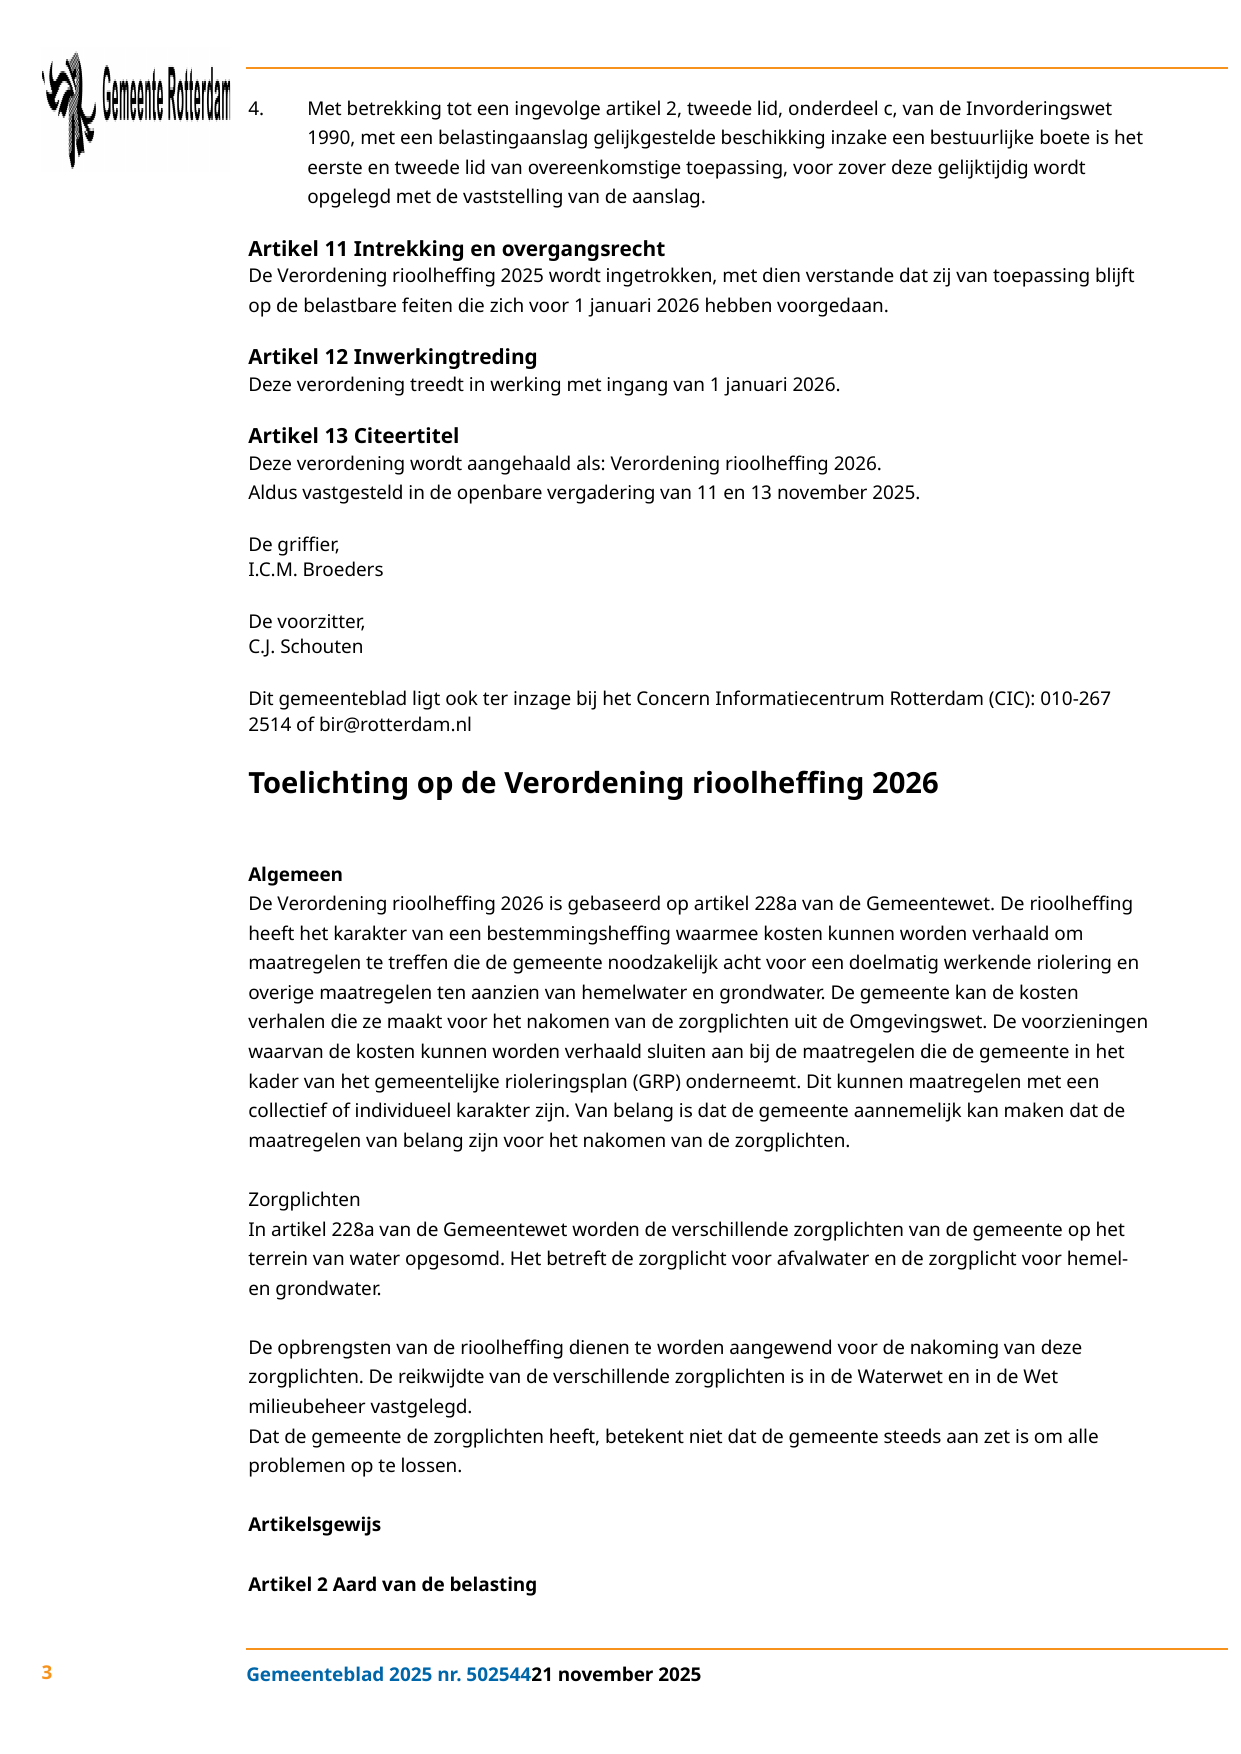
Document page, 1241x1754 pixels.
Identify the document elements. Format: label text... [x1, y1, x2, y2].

text De opbrengsten van de rioolheffing dienen te worden aangewend voor de nakoming van deze zorgplichten. De reikwijdte van de verschillende zorgplichten is in de Waterwet en in de Wet milieubeheer vastgelegd. [248, 1334, 1152, 1419]
text Aldus vastgesteld in de openbare vergadering van 11 en 13 november 2025. [248, 479, 1152, 505]
text In artikel 228a van de Gemeentewet worden de verschillende zorgplichten van de gemeente op het terrein van water opgesomd. Het betreft de zorgplicht voor afvalwater en de zorgplicht voor hemel- en grondwater. [248, 1216, 1152, 1301]
list Met betrekking tot een ingevolge artikel 2, tweede lid, onderdeel c, van de Invorderingswet 1990, met een belastingaanslag gelijkgestelde beschikking inzake een bestuurlijke boete is het eerste en tweede lid van overeenkomstige toepassing, voor zover deze gelijktijdig wordt opgelegd met de vaststelling van de aanslag. [248, 95, 1152, 209]
text Toelichting op de Verordening rioolheffing 2026 [248, 762, 1152, 802]
text Zorgplichten [248, 1186, 1152, 1212]
text De Verordening rioolheffing 2026 is gebaseerd op artikel 228a van de Gemeentewet. De rioolheffing heeft het karakter van een bestemmingsheffing waarmee kosten kunnen worden verhaald om maatregelen te treffen die de gemeente noodzakelijk acht voor een doelmatig werkende riolering en overige maatregelen ten aanzien van hemelwater en grondwater. De gemeente kan de kosten verhalen die ze maakt voor het nakomen van de zorgplichten uit de Omgevingswet. De voorzieningen waarvan de kosten kunnen worden verhaald sluiten aan bij de maatregelen die de gemeente in het kader van het gemeentelijke rioleringsplan (GRP) onderneemt. Dit kunnen maatregelen met een collectief of individueel karakter zijn. Van belang is dat de gemeente aannemelijk kan maken dat de maatregelen van belang zijn voor het nakomen van de zorgplichten. [248, 890, 1152, 1153]
text Deze verordening treedt in werking met ingang van 1 januari 2026. [248, 371, 1152, 397]
text Deze verordening wordt aangehaald als: Verordening rioolheffing 2026. [248, 450, 1152, 475]
text Dat de gemeente de zorgplichten heeft, betekent niet dat de gemeente steeds aan zet is om alle problemen op te lossen. [248, 1423, 1152, 1478]
text Dit gemeenteblad ligt ook ter inzage bij het Concern Informatiecentrum Rotterdam (CIC): 010-267 2514 of bir@rotterdam.nl [248, 685, 1152, 737]
text C.J. Schouten [248, 634, 1152, 659]
text Artikel 12 Inwerkingtreding [248, 342, 1152, 371]
text I.C.M. Broeders [248, 556, 1152, 582]
text De Verordening rioolheffing 2025 wordt ingetrokken, met dien verstande dat zij van toepassing blijft op de belastbare feiten die zich voor 1 januari 2026 hebben voorgedaan. [248, 262, 1152, 318]
text Algemeen [248, 861, 1152, 886]
picture [41, 47, 231, 172]
text De voorzitter, [248, 608, 1152, 634]
text Artikel 2 Aard van de belasting [248, 1571, 1152, 1596]
text Artikel 11 Intrekking en overgangsrecht [248, 234, 1152, 262]
text Artikel 13 Citeertitel [248, 421, 1152, 450]
text Artikelsgewijs [248, 1512, 1152, 1537]
text De griffier, [248, 531, 1152, 556]
